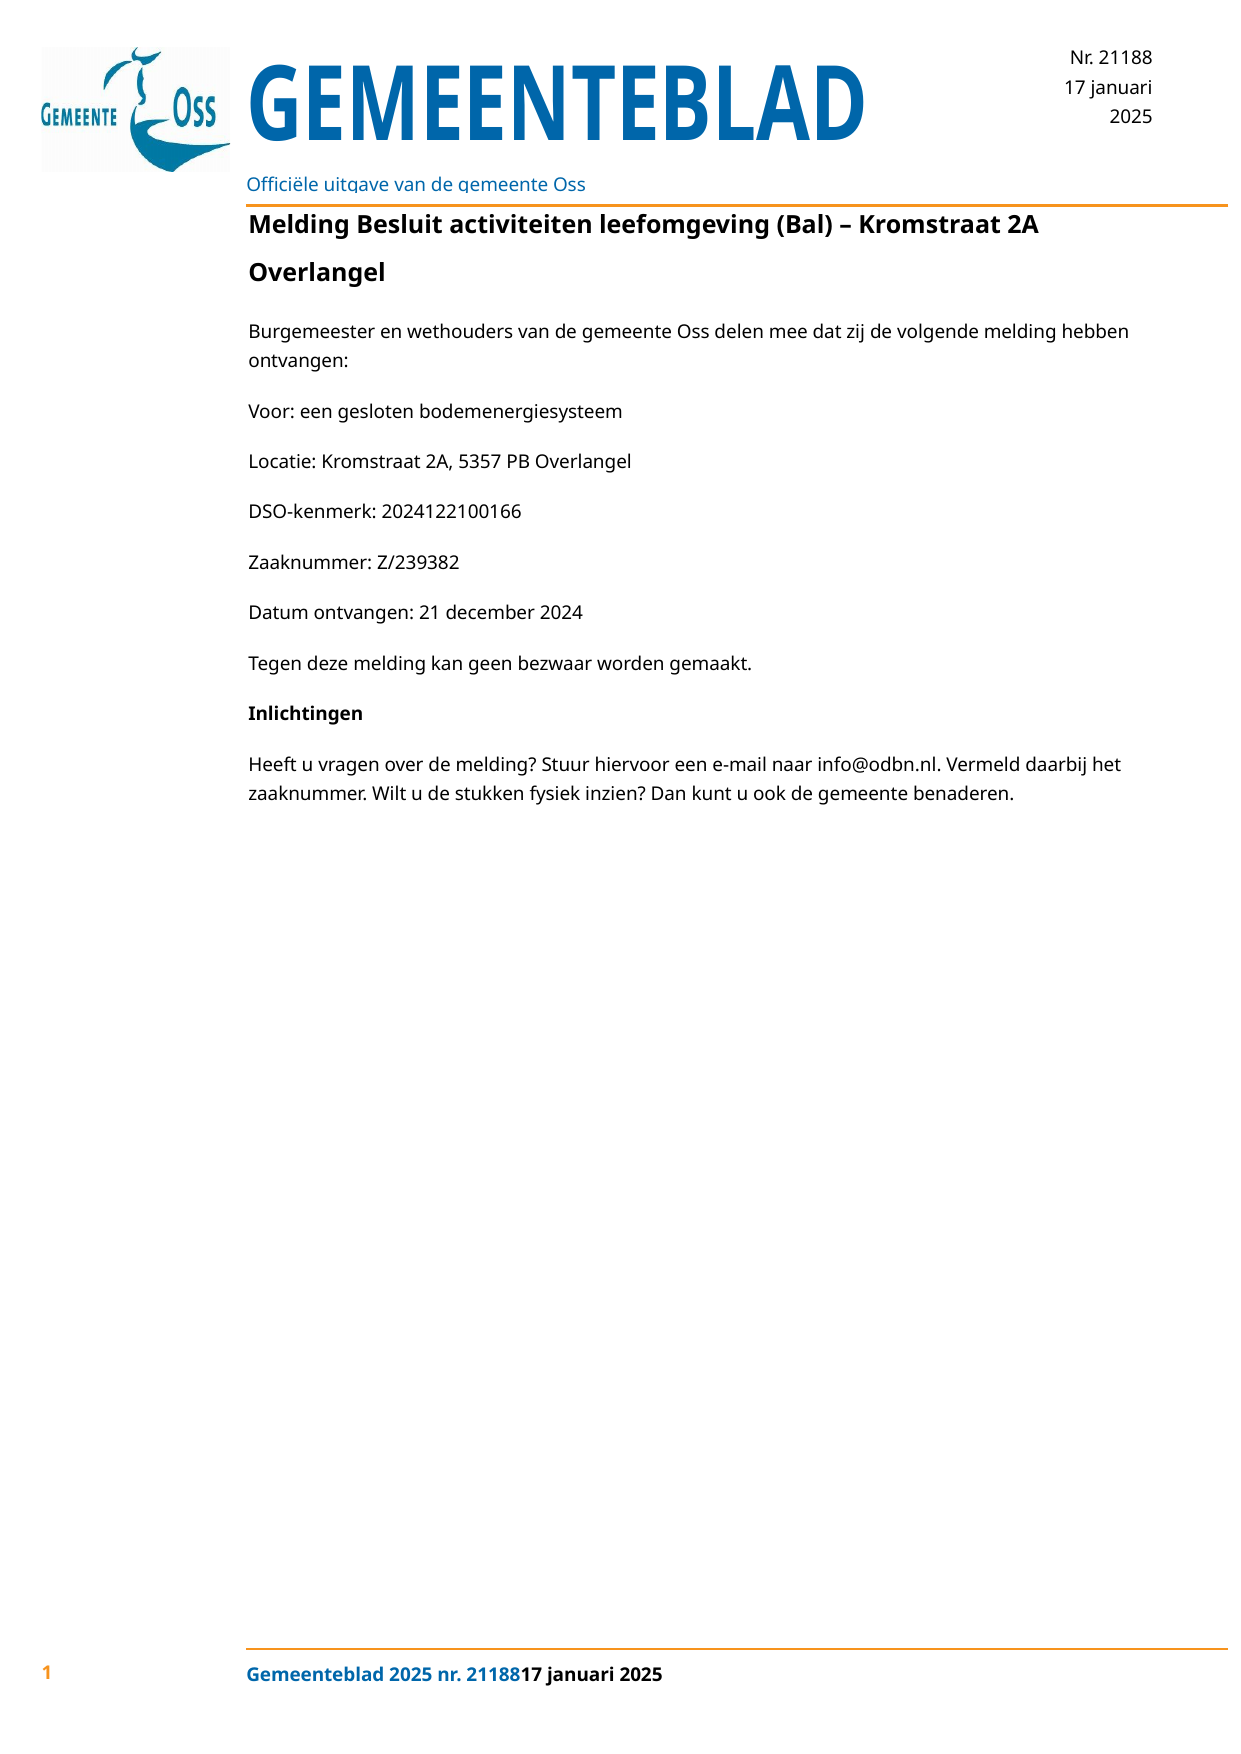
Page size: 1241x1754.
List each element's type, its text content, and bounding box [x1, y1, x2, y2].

text Inlichtingen [248, 700, 1152, 726]
text Zaaknummer: Z/239382 [248, 549, 1152, 575]
text Voor: een gesloten bodemenergiesysteem [248, 398, 1152, 424]
text Locatie: Kromstraat 2A, 5357 PB Overlangel [248, 448, 1152, 474]
text Burgemeester en wethouders van de gemeente Oss delen mee dat zij de volgende melding hebben ontvangen: [248, 318, 1152, 373]
text Melding Besluit activiteiten leefomgeving (Bal) – Kromstraat 2A Overlangel [248, 207, 1152, 288]
text DSO-kenmerk: 2024122100166 [248, 499, 1152, 524]
picture [41, 47, 231, 172]
text Heeft u vragen over de melding? Stuur hiervoor een e-mail naar info@odbn.nl. Vermeld daarbij het zaaknummer. Wilt u de stukken fysiek inzien? Dan kunt u ook de gemeente benaderen. [248, 751, 1152, 806]
text Tegen deze melding kan geen bezwaar worden gemaakt. [248, 650, 1152, 676]
text Datum ontvangen: 21 december 2024 [248, 599, 1152, 625]
